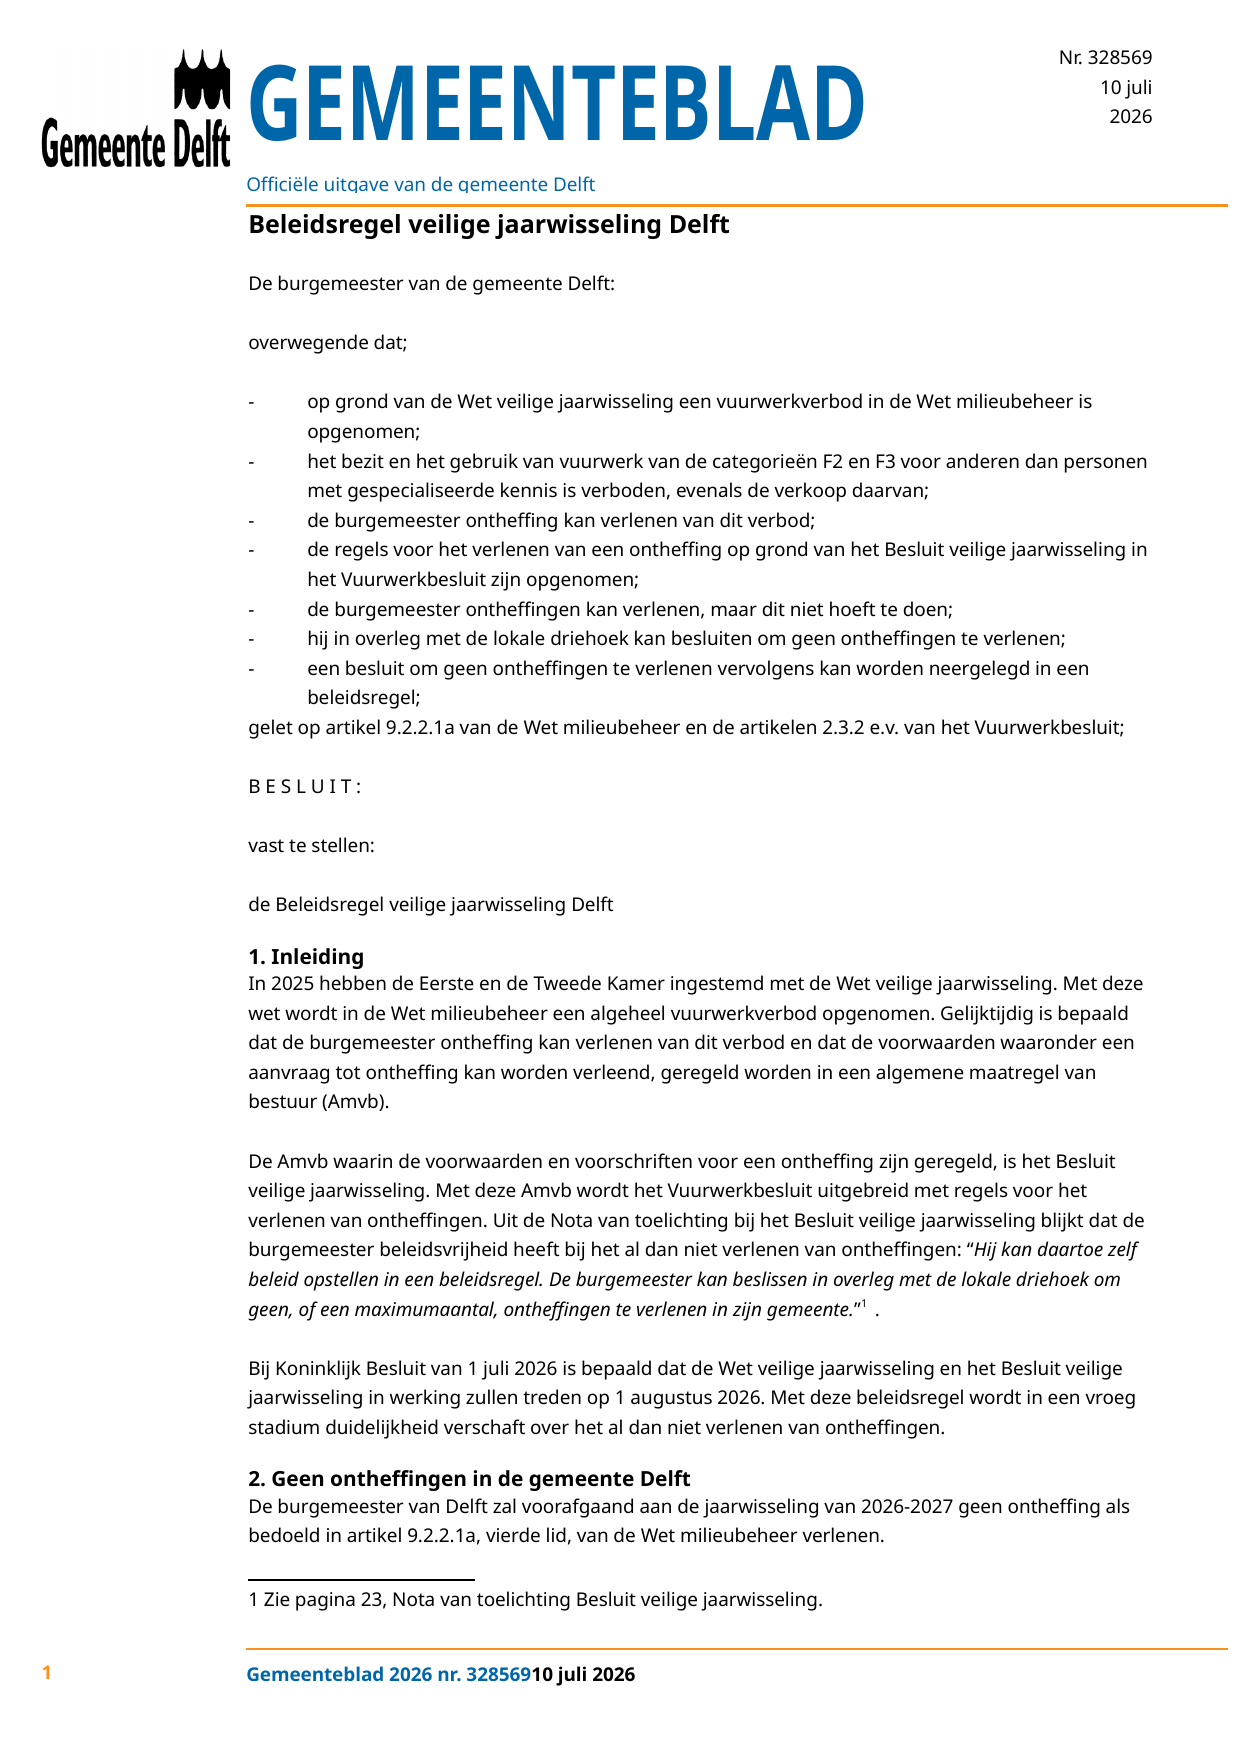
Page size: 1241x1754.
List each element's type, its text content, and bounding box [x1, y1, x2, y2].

text 2. Geen ontheffingen in de gemeente Delft [248, 1464, 1152, 1493]
text B E S L U I T : [248, 773, 1152, 799]
list de burgemeester ontheffing kan verlenen van dit verbod; [248, 507, 1152, 533]
text Bij Koninklijk Besluit van 1 juli 2026 is bepaald dat de Wet veilige jaarwisseling en het Besluit veilige jaarwisseling in werking zullen treden op 1 augustus 2026. Met deze beleidsregel wordt in een vroeg stadium duidelijkheid verschaft over het al dan niet verlenen van ontheffingen. [248, 1355, 1152, 1440]
list het bezit en het gebruik van vuurwerk van de categorieën F2 en F3 voor anderen dan personen met gespecialiseerde kennis is verboden, evenals de verkoop daarvan; [248, 448, 1152, 503]
list de regels voor het verlenen van een ontheffing op grond van het Besluit veilige jaarwisseling in het Vuurwerkbesluit zijn opgenomen; [248, 537, 1152, 592]
list hij in overleg met de lokale driehoek kan besluiten om geen ontheffingen te verlenen; [248, 625, 1152, 651]
picture [41, 47, 231, 172]
text de Beleidsregel veilige jaarwisseling Delft [248, 892, 1152, 917]
text De burgemeester van Delft zal voorafgaand aan de jaarwisseling van 2026-2027 geen ontheffing als bedoeld in artikel 9.2.2.1a, vierde lid, van de Wet milieubeheer verlenen. [248, 1493, 1152, 1548]
list de burgemeester ontheffingen kan verlenen, maar dit niet hoeft te doen; [248, 596, 1152, 621]
text De burgemeester van de gemeente Delft: [248, 270, 1152, 296]
text In 2025 hebben de Eerste en de Tweede Kamer ingestemd met de Wet veilige jaarwisseling. Met deze wet wordt in de Wet milieubeheer een algeheel vuurwerkverbod opgenomen. Gelijktijdig is bepaald dat de burgemeester ontheffing kan verlenen van dit verbod en dat de voorwaarden waaronder een aanvraag tot ontheffing kan worden verleend, geregeld worden in een algemene maatregel van bestuur (Amvb). [248, 970, 1152, 1114]
text gelet op artikel 9.2.2.1a van de Wet milieubeheer en de artikelen 2.3.2 e.v. van het Vuurwerkbesluit; [248, 714, 1152, 740]
text Beleidsregel veilige jaarwisseling Delft [248, 207, 1152, 241]
text Zie pagina 23, Nota van toelichting Besluit veilige jaarwisseling. [248, 1586, 1152, 1612]
text overwegende dat; [248, 329, 1152, 355]
list een besluit om geen ontheffingen te verlenen vervolgens kan worden neergelegd in een beleidsregel; [248, 655, 1152, 710]
list op grond van de Wet veilige jaarwisseling een vuurwerkverbod in de Wet milieubeheer is opgenomen; [248, 389, 1152, 444]
text 1. Inleiding [248, 942, 1152, 970]
text vast te stellen: [248, 832, 1152, 858]
text De Amvb waarin de voorwaarden en voorschriften voor een ontheffing zijn geregeld, is het Besluit veilige jaarwisseling. Met deze Amvb wordt het Vuurwerkbesluit uitgebreid met regels voor het verlenen van ontheffingen. Uit de Nota van toelichting bij het Besluit veilige jaarwisseling blijkt dat de burgemeester beleidsvrijheid heeft bij het al dan niet verlenen van ontheffingen: “Hij kan daartoe zelf beleid opstellen in een beleidsregel. De burgemeester kan beslissen in overleg met de lokale driehoek om geen, of een maximumaantal, ontheffingen te verlenen in zijn gemeente.” . [248, 1148, 1152, 1322]
